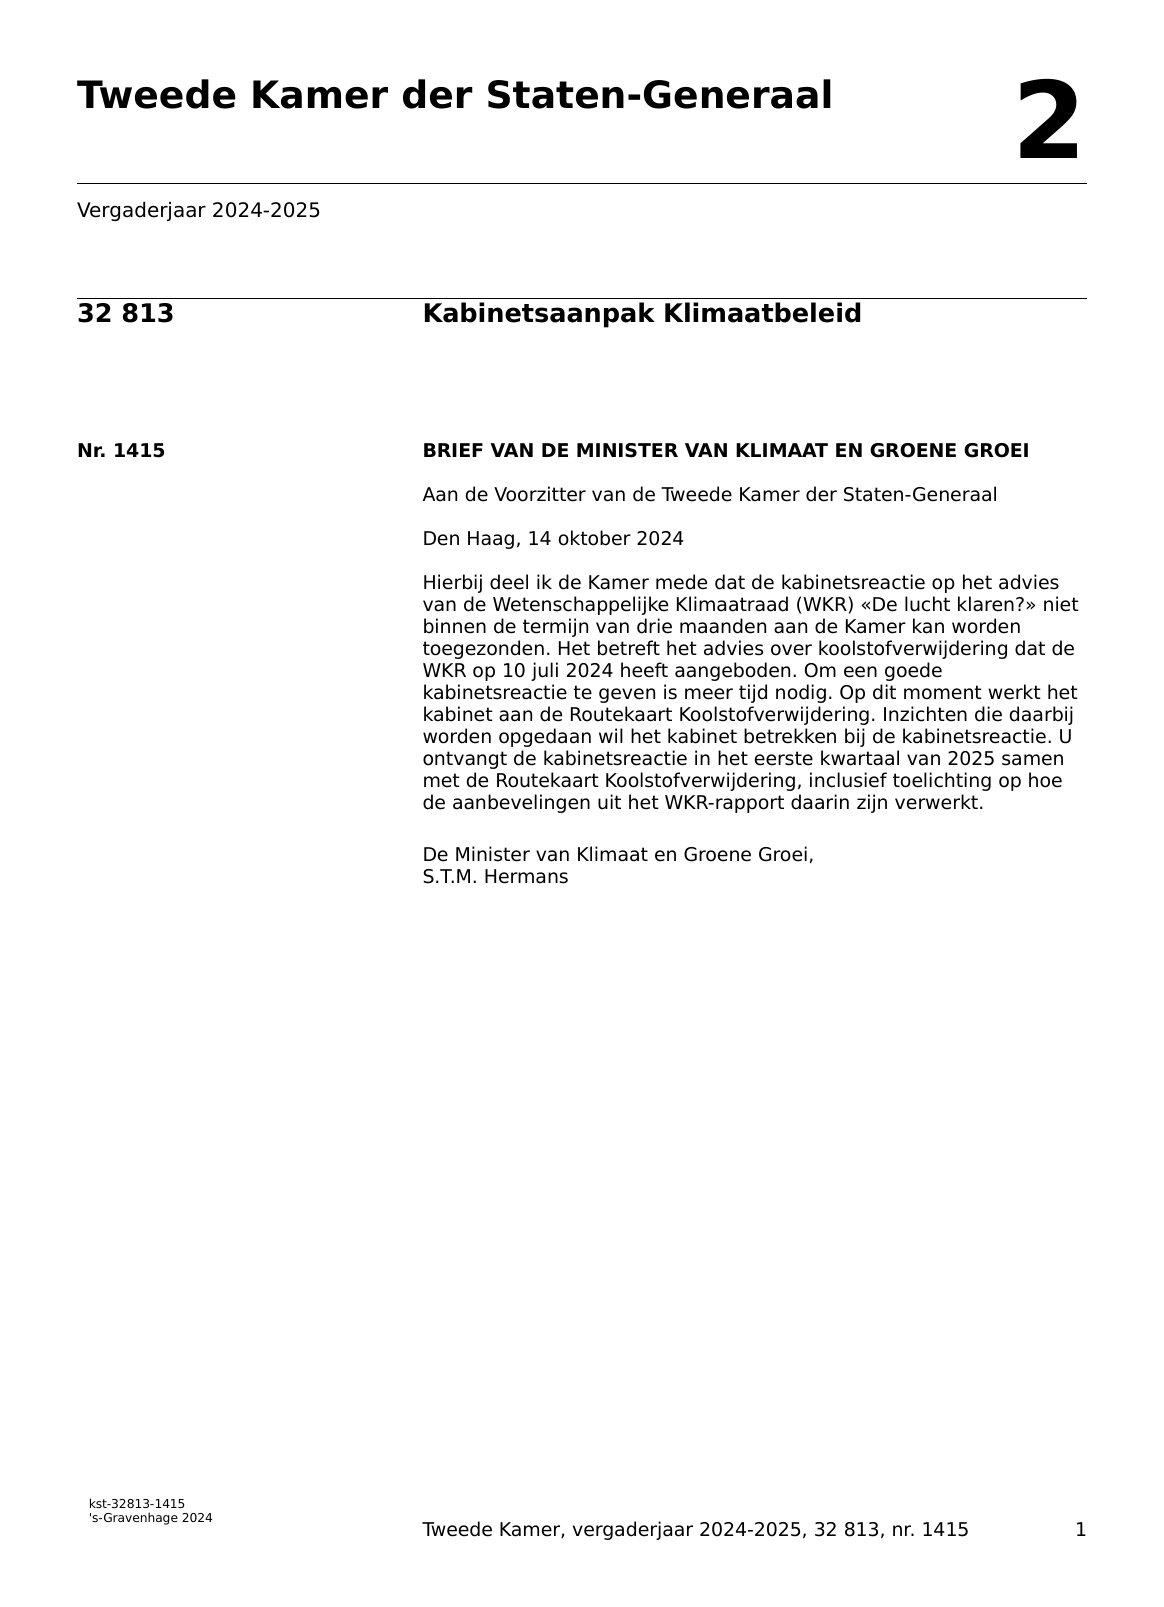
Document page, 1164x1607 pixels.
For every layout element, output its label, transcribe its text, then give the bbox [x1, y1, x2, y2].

text kst-32813-1415 [88, 1497, 323, 1511]
table_header 2 [886, 59, 1087, 183]
table_cell Vergaderjaar 2024-2025 [77, 184, 1087, 298]
text Aan de Voorzitter van de Tweede Kamer der Staten-Generaal [422, 484, 1087, 506]
subtitle Nr. 1415 BRIEF VAN DE MINISTER VAN KLIMAAT EN GROENE GROEI [77, 440, 1087, 462]
text 's-Gravenhage 2024 [88, 1511, 323, 1525]
text Den Haag, 14 oktober 2024 [422, 528, 1087, 550]
text Hierbij deel ik de Kamer mede dat de kabinetsreactie op het advies van de Wetenschappelijke Klimaatraad (WKR) «De lucht klaren?» niet binnen de termijn van drie maanden aan de Kamer kan worden toegezonden. Het betreft het advies over koolstofverwijdering dat de WKR op 10 juli 2024 heeft aangeboden. Om een goede kabinetsreactie te geven is meer tijd nodig. Op dit moment werkt het kabinet aan de Routekaart Koolstofverwijdering. Inzichten die daarbij worden opgedaan wil het kabinet betrekken bij de kabinetsreactie. U ontvangt de kabinetsreactie in het eerste kwartaal van 2025 samen met de Routekaart Koolstofverwijdering, inclusief toelichting op hoe de aanbevelingen uit het WKR-rapport daarin zijn verwerkt. [422, 572, 1087, 814]
table_header Tweede Kamer der Staten-Generaal [77, 59, 886, 183]
text De Minister van Klimaat en Groene Groei, S.T.M. Hermans [422, 844, 1087, 888]
subtitle 32 813 Kabinetsaanpak Klimaatbeleid [77, 299, 1087, 329]
